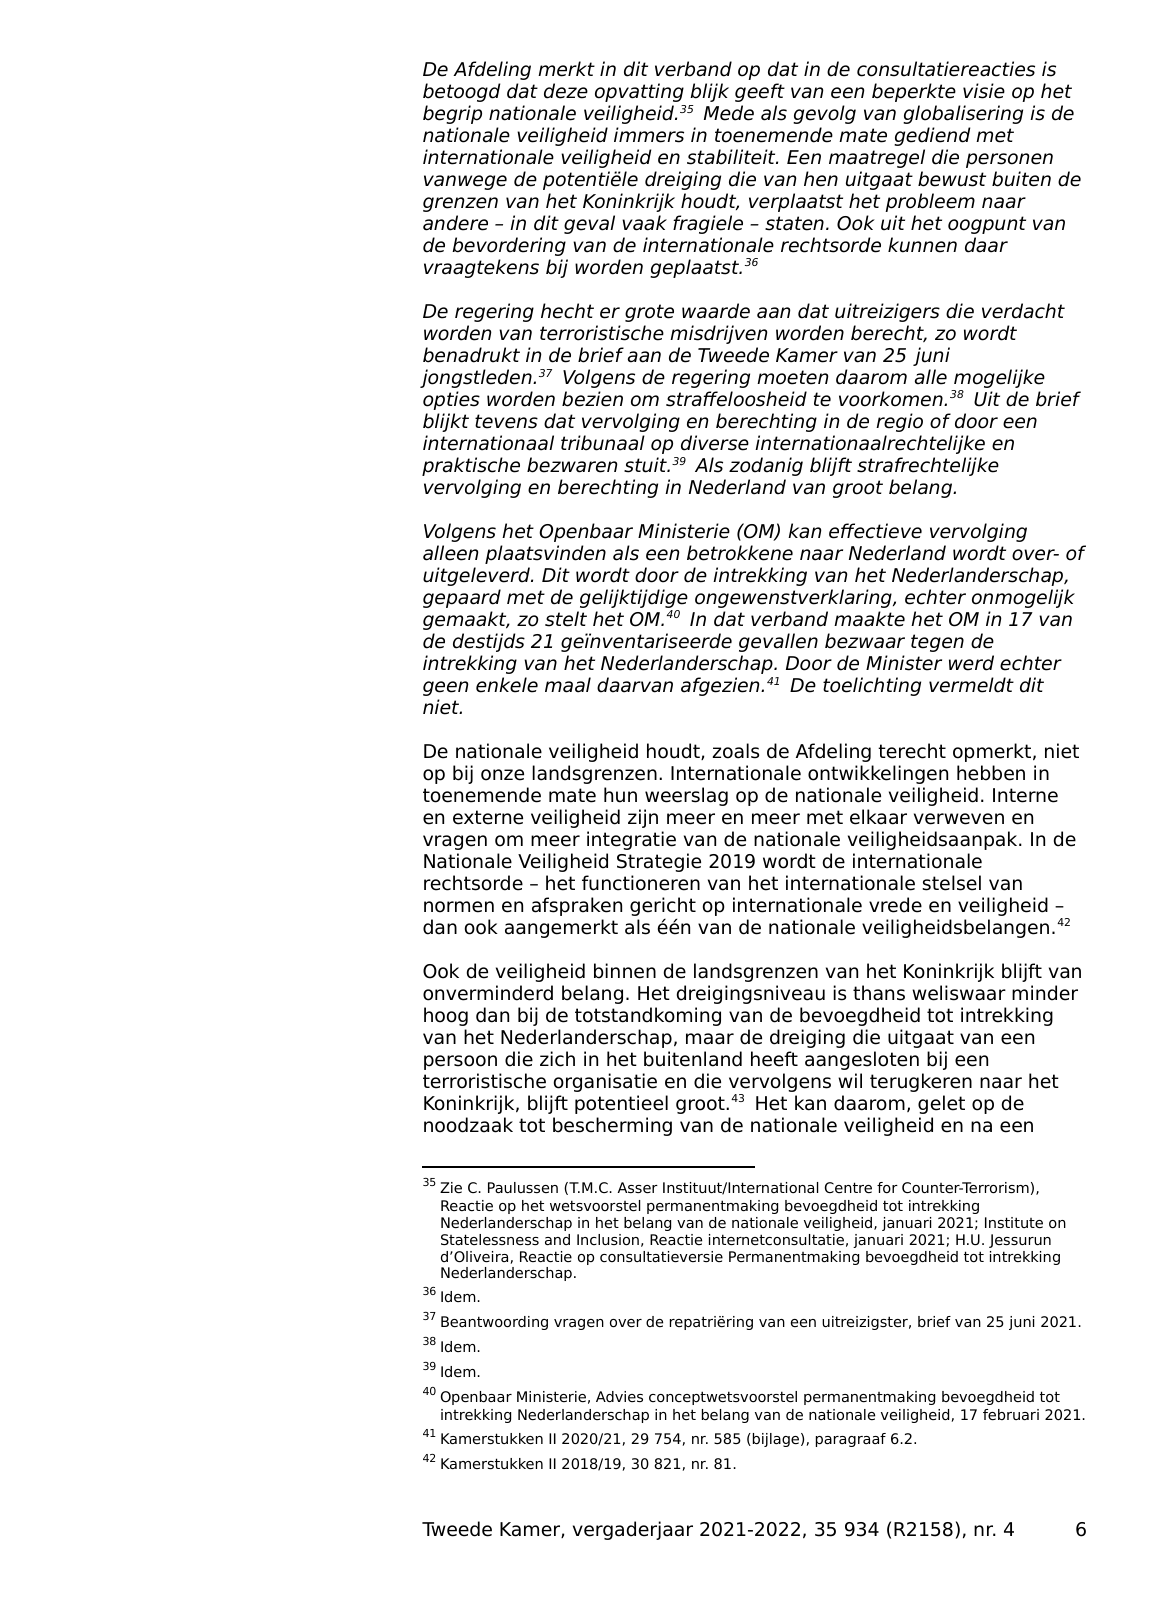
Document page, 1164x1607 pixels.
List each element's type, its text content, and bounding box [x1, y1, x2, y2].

text Idem. [422, 1335, 1087, 1357]
text De regering hecht er grote waarde aan dat uitreizigers die verdacht worden van terroristische misdrijven worden berecht, zo wordt benadrukt in de brief aan de Tweede Kamer van 25 juni jongstleden. Volgens de regering moeten daarom alle mogelijke opties worden bezien om straffeloosheid te voorkomen. Uit de brief blijkt tevens dat vervolging en berechting in de regio of door een internationaal tribunaal op diverse internationaalrechtelijke en praktische bezwaren stuit. Als zodanig blijft strafrechtelijke vervolging en berechting in Nederland van groot belang. [422, 301, 1087, 499]
text Ook de veiligheid binnen de landsgrenzen van het Koninkrijk blijft van onverminderd belang. Het dreigingsniveau is thans weliswaar minder hoog dan bij de totstandkoming van de bevoegdheid tot intrekking van het Nederlanderschap, maar de dreiging die uitgaat van een persoon die zich in het buitenland heeft aangesloten bij een terroristische organisatie en die vervolgens wil terugkeren naar het Koninkrijk, blijft potentieel groot. Het kan daarom, gelet op de noodzaak tot bescherming van de nationale veiligheid en na een [422, 961, 1087, 1137]
text Kamerstukken II 2018/19, 30 821, nr. 81. [422, 1452, 1087, 1474]
text Idem. [422, 1360, 1087, 1382]
text De Afdeling merkt in dit verband op dat in de consultatiereacties is betoogd dat deze opvatting blijk geeft van een beperkte visie op het begrip nationale veiligheid. Mede als gevolg van globalisering is de nationale veiligheid immers in toenemende mate gediend met internationale veiligheid en stabiliteit. Een maatregel die personen vanwege de potentiële dreiging die van hen uitgaat bewust buiten de grenzen van het Koninkrijk houdt, verplaatst het probleem naar andere – in dit geval vaak fragiele – staten. Ook uit het oogpunt van de bevordering van de internationale rechtsorde kunnen daar vraagtekens bij worden geplaatst. [422, 59, 1087, 279]
text Idem. [422, 1285, 1087, 1307]
text Zie C. Paulussen (T.M.C. Asser Instituut/International Centre for Counter-Terrorism), Reactie op het wetsvoorstel permanentmaking bevoegdheid tot intrekking Nederlanderschap in het belang van de nationale veiligheid, januari 2021; Institute on Statelessness and Inclusion, Reactie internetconsultatie, januari 2021; H.U. Jessurun d’Oliveira, Reactie op consultatieversie Permanentmaking bevoegdheid tot intrekking Nederlanderschap. [422, 1176, 1087, 1282]
text Openbaar Ministerie, Advies conceptwetsvoorstel permanentmaking bevoegdheid tot intrekking Nederlanderschap in het belang van de nationale veiligheid, 17 februari 2021. [422, 1385, 1087, 1424]
text Kamerstukken II 2020/21, 29 754, nr. 585 (bijlage), paragraaf 6.2. [422, 1427, 1087, 1449]
text De nationale veiligheid houdt, zoals de Afdeling terecht opmerkt, niet op bij onze landsgrenzen. Internationale ontwikkelingen hebben in toenemende mate hun weerslag op de nationale veiligheid. Interne en externe veiligheid zijn meer en meer met elkaar verweven en vragen om meer integratie van de nationale veiligheidsaanpak. In de Nationale Veiligheid Strategie 2019 wordt de internationale rechtsorde – het functioneren van het internationale stelsel van normen en afspraken gericht op internationale vrede en veiligheid – dan ook aangemerkt als één van de nationale veiligheidsbelangen. [422, 741, 1087, 939]
text Volgens het Openbaar Ministerie (OM) kan effectieve vervolging alleen plaatsvinden als een betrokkene naar Nederland wordt over- of uitgeleverd. Dit wordt door de intrekking van het Nederlanderschap, gepaard met de gelijktijdige ongewenstverklaring, echter onmogelijk gemaakt, zo stelt het OM. In dat verband maakte het OM in 17 van de destijds 21 geïnventariseerde gevallen bezwaar tegen de intrekking van het Nederlanderschap. Door de Minister werd echter geen enkele maal daarvan afgezien. De toelichting vermeldt dit niet. [422, 521, 1087, 719]
text Beantwoording vragen over de repatriëring van een uitreizigster, brief van 25 juni 2021. [422, 1310, 1087, 1332]
